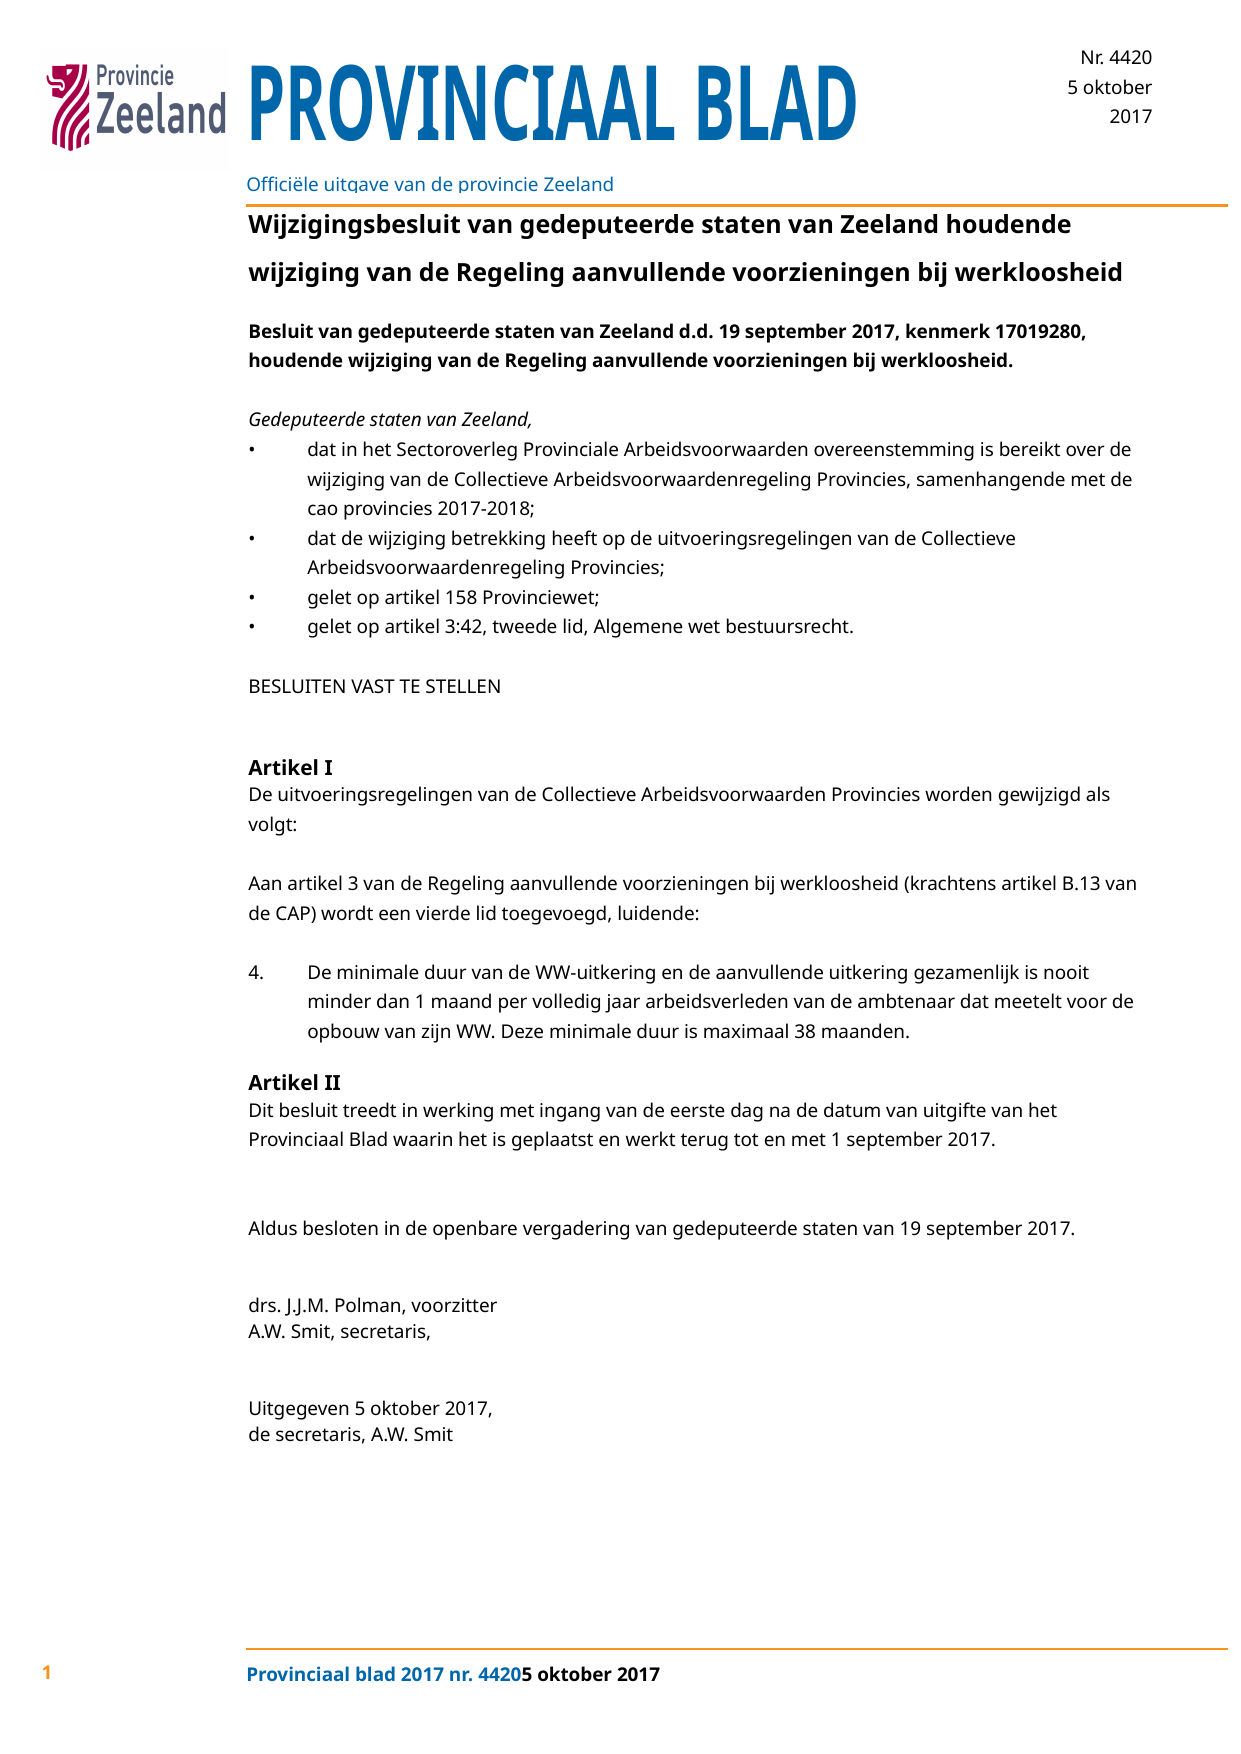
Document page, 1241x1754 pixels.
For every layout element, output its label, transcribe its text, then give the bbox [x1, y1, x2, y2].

text Artikel II [248, 1068, 1152, 1097]
text Aldus besloten in de openbare vergadering van gedeputeerde staten van 19 september 2017. [248, 1215, 1152, 1241]
list gelet op artikel 158 Provinciewet; [248, 584, 1152, 610]
list dat in het Sectoroverleg Provinciale Arbeidsvoorwaarden overeenstemming is bereikt over de wijziging van de Collectieve Arbeidsvoorwaardenregeling Provincies, samenhangende met de cao provincies 2017-2018; [248, 436, 1152, 521]
list dat de wijziging betrekking heeft op de uitvoeringsregelingen van de Collectieve Arbeidsvoorwaardenregeling Provincies; [248, 525, 1152, 580]
picture [41, 47, 231, 172]
text Dit besluit treedt in werking met ingang van de eerste dag na de datum van uitgifte van het Provinciaal Blad waarin het is geplaatst en werkt terug tot en met 1 september 2017. [248, 1097, 1152, 1152]
list gelet op artikel 3:42, tweede lid, Algemene wet bestuursrecht. [248, 614, 1152, 639]
text De uitvoeringsregelingen van de Collectieve Arbeidsvoorwaarden Provincies worden gewijzigd als volgt: [248, 781, 1152, 837]
text Aan artikel 3 van de Regeling aanvullende voorzieningen bij werkloosheid (krachtens artikel B.13 van de CAP) wordt een vierde lid toegevoegd, luidende: [248, 870, 1152, 925]
text drs. J.J.M. Polman, voorzitter [248, 1292, 1152, 1318]
text Besluit van gedeputeerde staten van Zeeland d.d. 19 september 2017, kenmerk 17019280, houdende wijziging van de Regeling aanvullende voorzieningen bij werkloosheid. [248, 318, 1152, 373]
text Gedeputeerde staten van Zeeland, [248, 407, 1152, 432]
text BESLUITEN VAST TE STELLEN [248, 673, 1152, 699]
text Wijzigingsbesluit van gedeputeerde staten van Zeeland houdende wijziging van de Regeling aanvullende voorzieningen bij werkloosheid [248, 207, 1152, 288]
text de secretaris, A.W. Smit [248, 1421, 1152, 1447]
text Uitgegeven 5 oktober 2017, [248, 1395, 1152, 1421]
text Artikel I [248, 753, 1152, 781]
text A.W. Smit, secretaris, [248, 1318, 1152, 1344]
list De minimale duur van de WW-uitkering en de aanvullende uitkering gezamenlijk is nooit minder dan 1 maand per volledig jaar arbeidsverleden van de ambtenaar dat meetelt voor de opbouw van zijn WW. Deze minimale duur is maximaal 38 maanden. [248, 959, 1152, 1044]
